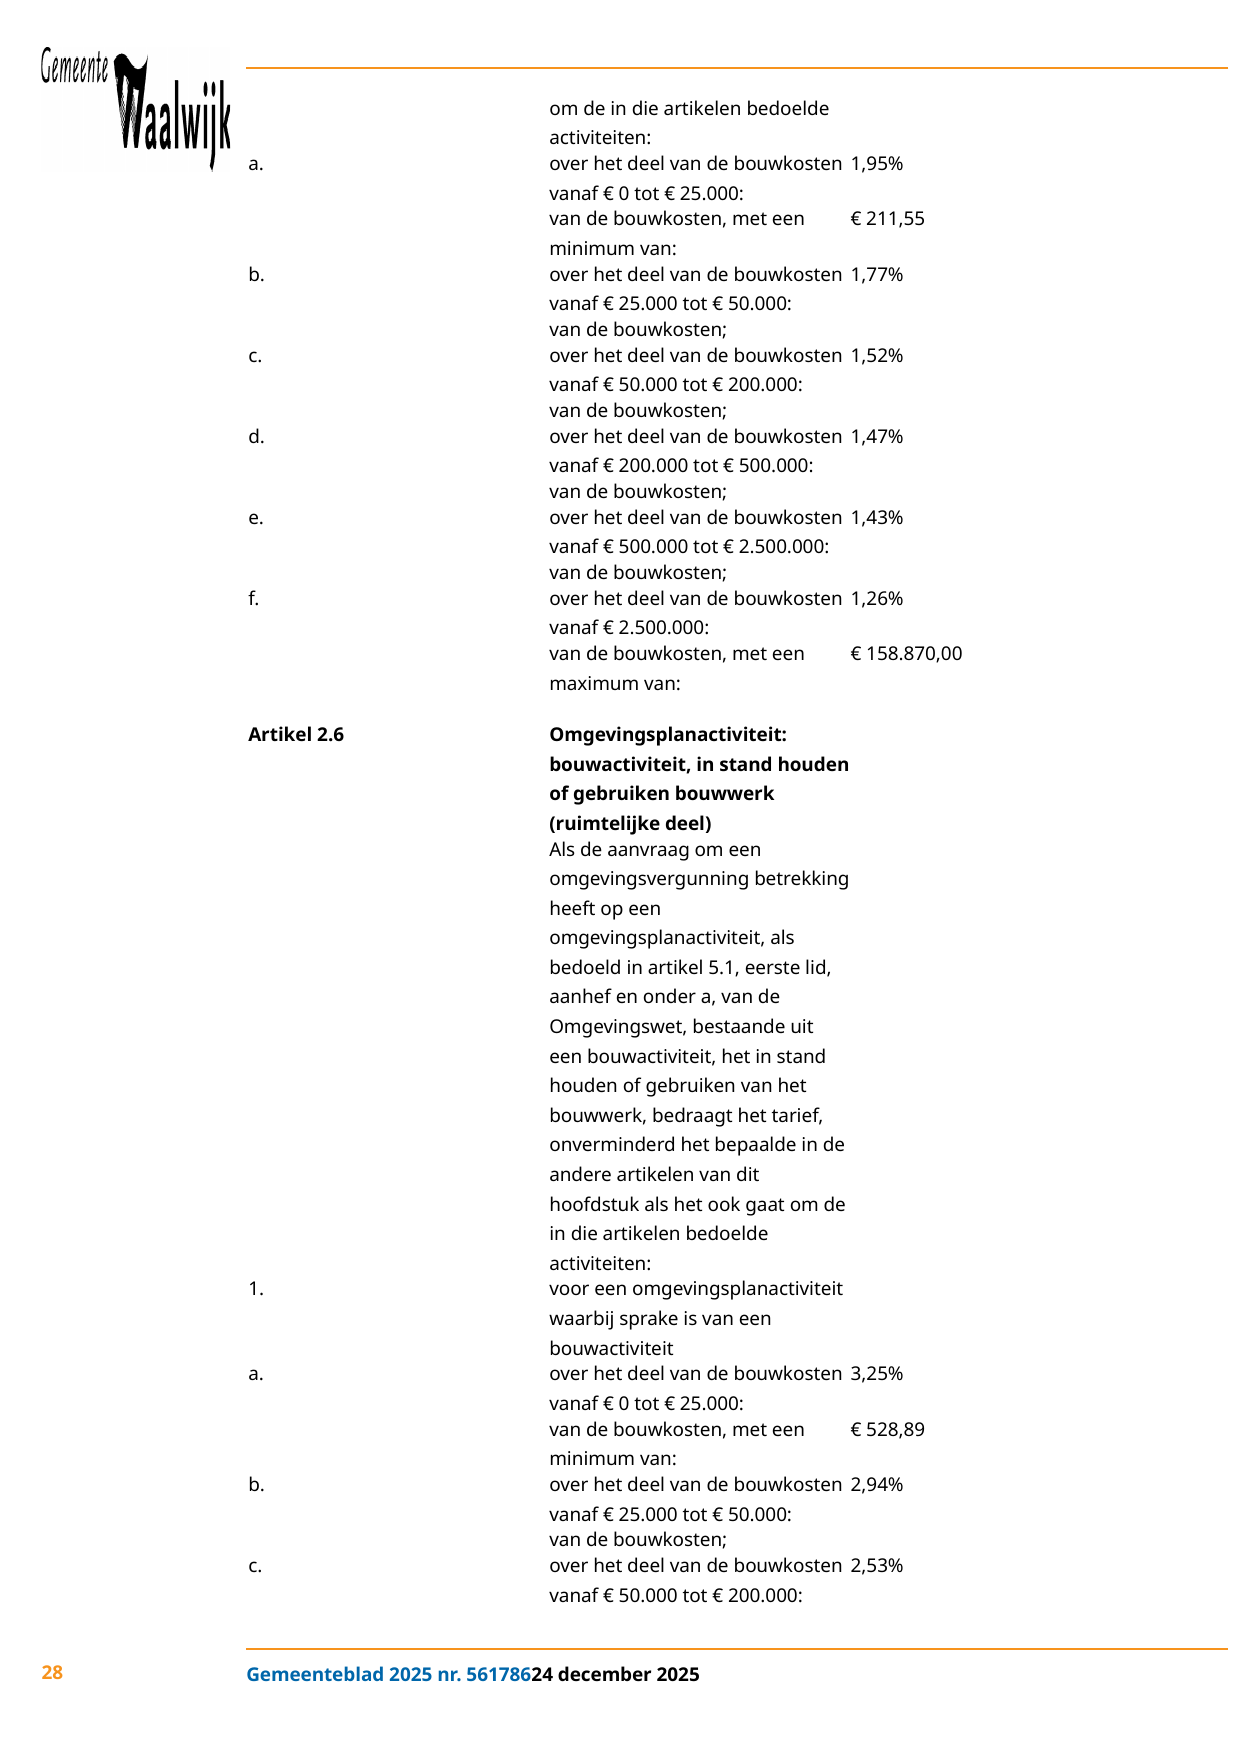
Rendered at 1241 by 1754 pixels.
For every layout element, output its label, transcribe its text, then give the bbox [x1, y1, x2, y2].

table_cell van de bouwkosten, met een minimum van: [549, 1416, 850, 1471]
table_cell over het deel van de bouwkosten vanaf € 500.000 tot € 2.500.000: [549, 504, 850, 559]
table_cell 1. [248, 1276, 549, 1361]
table_cell van de bouwkosten; [549, 397, 850, 423]
table_cell € 528,89 [850, 1416, 1152, 1471]
table_cell over het deel van de bouwkosten vanaf € 0 tot € 25.000: [549, 150, 850, 205]
table_cell 1,47% [850, 423, 1152, 478]
picture [41, 47, 231, 172]
table_cell Artikel 2.6 [248, 721, 549, 836]
table_cell van de bouwkosten; [549, 478, 850, 504]
table_cell [248, 559, 549, 585]
table_cell over het deel van de bouwkosten vanaf € 25.000 tot € 50.000: [549, 1471, 850, 1526]
table_cell [248, 1526, 549, 1552]
table_cell [850, 1526, 1152, 1552]
table_cell a. [248, 150, 549, 205]
table_cell € 211,55 [850, 205, 1152, 261]
table_cell van de bouwkosten; [549, 1526, 850, 1552]
table_cell [248, 1416, 549, 1471]
table_cell [850, 721, 1152, 836]
table_cell [850, 478, 1152, 504]
table_cell c. [248, 342, 549, 397]
table_cell b. [248, 1471, 549, 1526]
table_cell 2,53% [850, 1552, 1152, 1607]
table_cell a. [248, 1361, 549, 1416]
table_cell over het deel van de bouwkosten vanaf € 0 tot € 25.000: [549, 1361, 850, 1416]
table_cell [248, 696, 549, 721]
table_cell [248, 95, 549, 150]
table_cell om de in die artikelen bedoelde activiteiten: [549, 95, 850, 150]
table_cell [850, 397, 1152, 423]
table_cell [248, 316, 549, 342]
table_cell 2,94% [850, 1471, 1152, 1526]
table_cell d. [248, 423, 549, 478]
table_cell [248, 836, 549, 1276]
table_cell 1,77% [850, 261, 1152, 316]
table_cell Als de aanvraag om een omgevingsvergunning betrekking heeft op een omgevingsplanactiviteit, als bedoeld in artikel 5.1, eerste lid, aanhef en onder a, van de Omgevingswet, bestaande uit een bouwactiviteit, het in stand houden of gebruiken van het bouwwerk, bedraagt het tarief, onverminderd het bepaalde in de andere artikelen van dit hoofdstuk als het ook gaat om de in die artikelen bedoelde activiteiten: [549, 836, 850, 1276]
table_cell [549, 696, 850, 721]
table_cell Omgevingsplanactiviteit: bouwactiviteit, in stand houden of gebruiken bouwwerk (ruimtelijke deel) [549, 721, 850, 836]
table_cell 1,26% [850, 585, 1152, 640]
table_cell over het deel van de bouwkosten vanaf € 200.000 tot € 500.000: [549, 423, 850, 478]
table_cell [248, 640, 549, 696]
table_cell [248, 397, 549, 423]
table_cell over het deel van de bouwkosten vanaf € 25.000 tot € 50.000: [549, 261, 850, 316]
table_cell f. [248, 585, 549, 640]
table_cell over het deel van de bouwkosten vanaf € 50.000 tot € 200.000: [549, 1552, 850, 1607]
table_cell [850, 95, 1152, 150]
table_cell over het deel van de bouwkosten vanaf € 50.000 tot € 200.000: [549, 342, 850, 397]
table_cell van de bouwkosten; [549, 316, 850, 342]
table_cell over het deel van de bouwkosten vanaf € 2.500.000: [549, 585, 850, 640]
table_cell 1,43% [850, 504, 1152, 559]
table_cell € 158.870,00 [850, 640, 1152, 696]
table_cell 1,52% [850, 342, 1152, 397]
table_cell [850, 559, 1152, 585]
table_cell van de bouwkosten, met een minimum van: [549, 205, 850, 261]
table_cell 1,95% [850, 150, 1152, 205]
table_cell 3,25% [850, 1361, 1152, 1416]
table_cell c. [248, 1552, 549, 1607]
table_cell [850, 1276, 1152, 1361]
table_cell voor een omgevingsplanactiviteit waarbij sprake is van een bouwactiviteit [549, 1276, 850, 1361]
table_cell [850, 696, 1152, 721]
table_cell b. [248, 261, 549, 316]
table_cell e. [248, 504, 549, 559]
table_cell [248, 478, 549, 504]
table_cell [850, 836, 1152, 1276]
table_cell [850, 316, 1152, 342]
table_cell van de bouwkosten, met een maximum van: [549, 640, 850, 696]
table_cell [248, 205, 549, 261]
table_cell van de bouwkosten; [549, 559, 850, 585]
